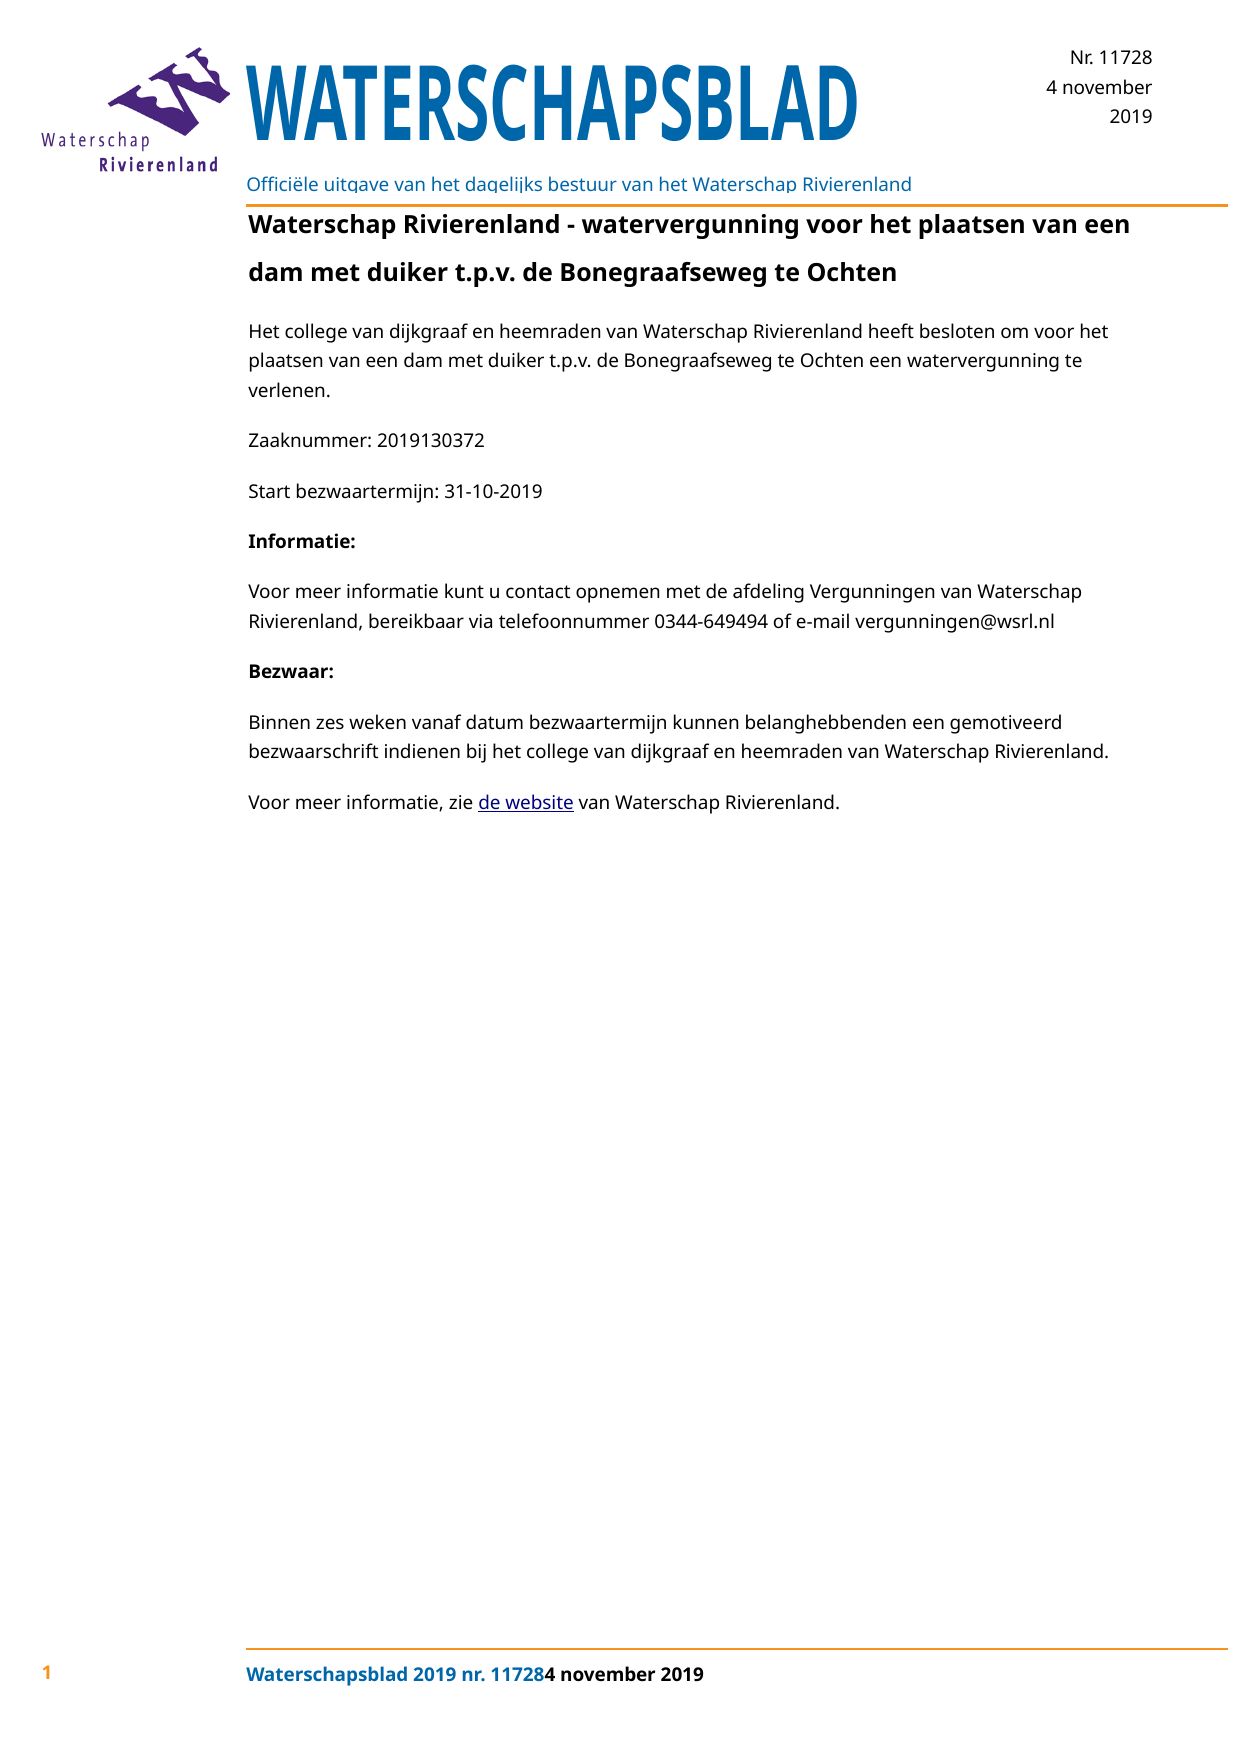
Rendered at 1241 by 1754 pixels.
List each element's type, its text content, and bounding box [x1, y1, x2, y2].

text Binnen zes weken vanaf datum bezwaartermijn kunnen belanghebbenden een gemotiveerd bezwaarschrift indienen bij het college van dijkgraaf en heemraden van Waterschap Rivierenland. [248, 709, 1152, 764]
text Voor meer informatie, zie de website van Waterschap Rivierenland. [248, 789, 1152, 815]
text Informatie: [248, 528, 1152, 554]
picture [41, 47, 231, 172]
text Waterschap Rivierenland - watervergunning voor het plaatsen van een dam met duiker t.p.v. de Bonegraafseweg te Ochten [248, 207, 1152, 288]
text Het college van dijkgraaf en heemraden van Waterschap Rivierenland heeft besloten om voor het plaatsen van een dam met duiker t.p.v. de Bonegraafseweg te Ochten een watervergunning te verlenen. [248, 318, 1152, 403]
text Start bezwaartermijn: 31-10-2019 [248, 478, 1152, 504]
text Bezwaar: [248, 659, 1152, 684]
text Zaaknummer: 2019130372 [248, 427, 1152, 453]
text Voor meer informatie kunt u contact opnemen met de afdeling Vergunningen van Waterschap Rivierenland, bereikbaar via telefoonnummer 0344-649494 of e-mail vergunningen@wsrl.nl [248, 579, 1152, 634]
